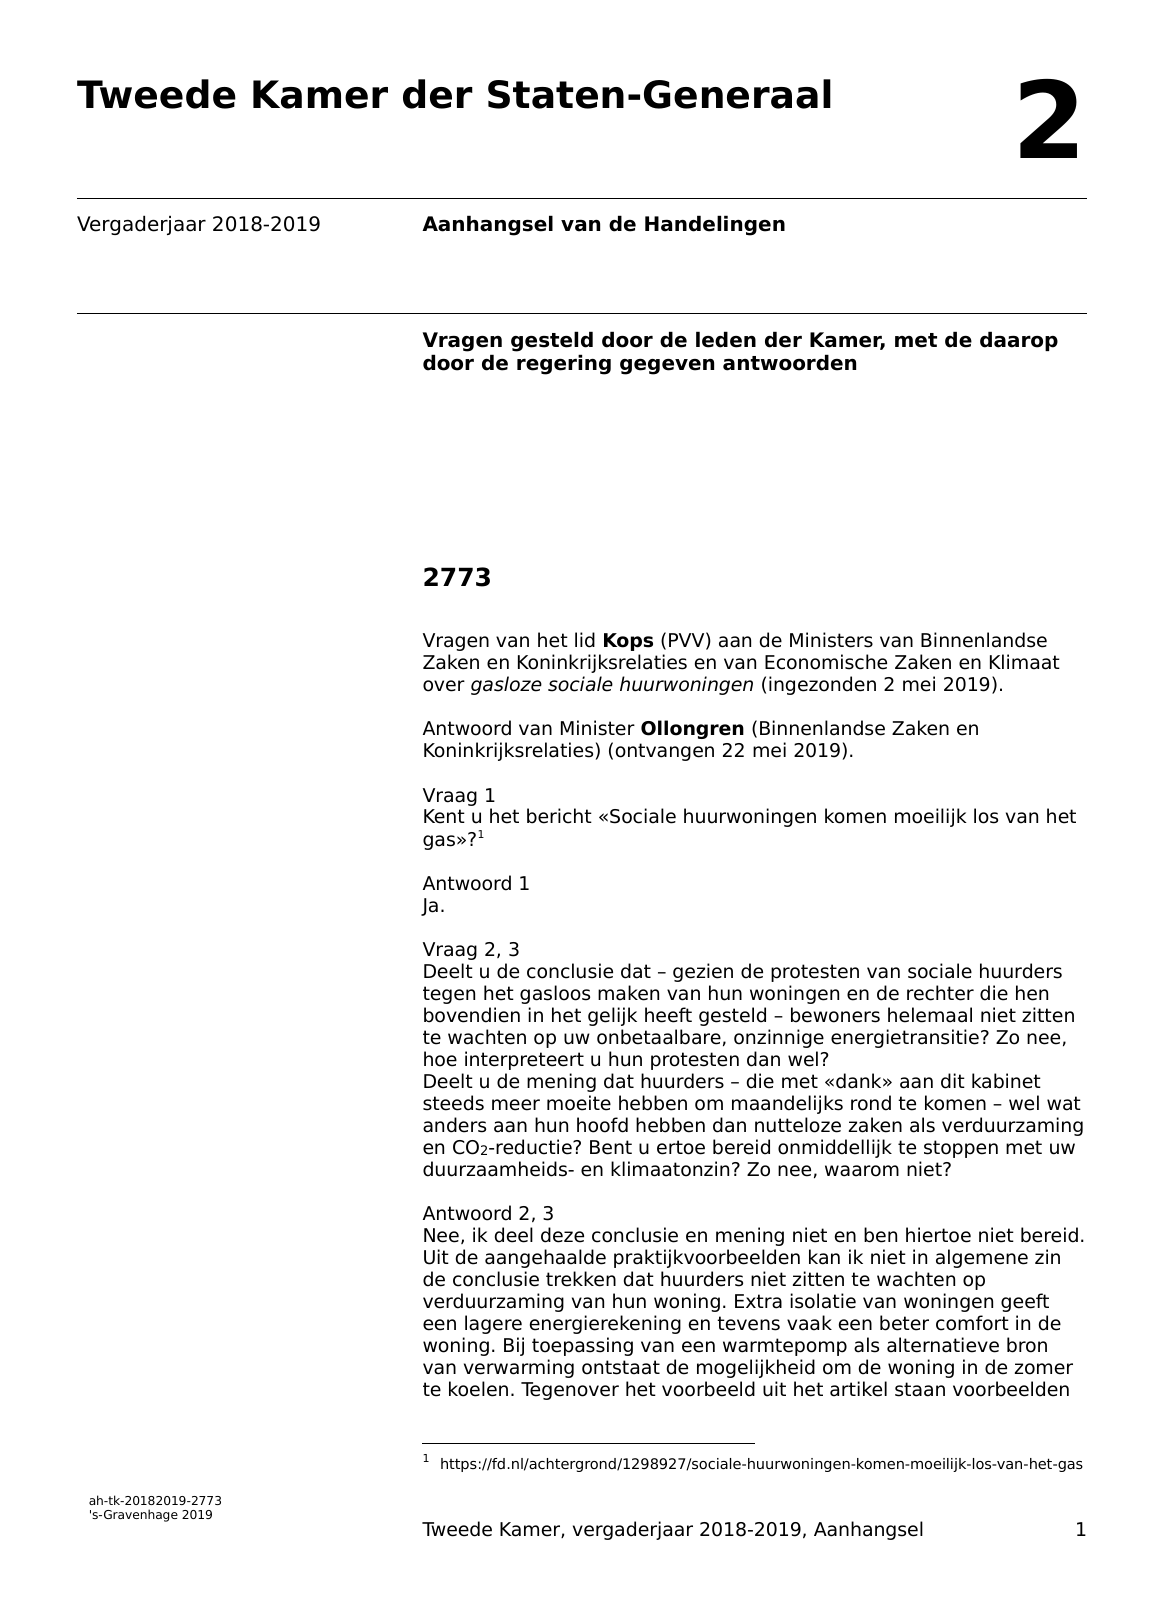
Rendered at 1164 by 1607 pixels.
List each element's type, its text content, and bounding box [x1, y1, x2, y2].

text Ja. [422, 894, 1087, 917]
text Vraag 1 [422, 784, 1087, 806]
text Nee, ik deel deze conclusie en mening niet en ben hiertoe niet bereid. Uit de aangehaalde praktijkvoorbeelden kan ik niet in algemene zin de conclusie trekken dat huurders niet zitten te wachten op verduurzaming van hun woning. Extra isolatie van woningen geeft een lagere energierekening en tevens vaak een beter comfort in de woning. Bij toepassing van een warmtepomp als alternatieve bron van verwarming ontstaat de mogelijkheid om de woning in de zomer te koelen. Tegenover het voorbeeld uit het artikel staan voorbeelden [422, 1225, 1087, 1401]
text 2773 [422, 563, 1087, 592]
text Antwoord 2, 3 [422, 1203, 1087, 1225]
text 's-Gravenhage 2019 [88, 1508, 323, 1522]
text Deelt u de conclusie dat – gezien de protesten van sociale huurders tegen het gasloos maken van hun woningen en de rechter die hen bovendien in het gelijk heeft gesteld – bewoners helemaal niet zitten te wachten op uw onbetaalbare, onzinnige energietransitie? Zo nee, hoe interpreteert u hun protesten dan wel? [422, 961, 1087, 1071]
table_header 2 [886, 59, 1087, 198]
text https://fd.nl/achtergrond/1298927/sociale-huurwoningen-komen-moeilijk-los-van-het-gas [422, 1452, 1087, 1474]
table_cell [77, 314, 422, 375]
text ah-tk-20182019-2773 [88, 1494, 323, 1508]
text Vraag 2, 3 [422, 939, 1087, 961]
table_cell Vragen gesteld door de leden der Kamer, met de daarop door de regering gegeven antwoorden [422, 314, 1087, 375]
table_cell Vergaderjaar 2018-2019 [77, 199, 422, 313]
table_cell Aanhangsel van de Handelingen [422, 199, 1087, 313]
table_header Tweede Kamer der Staten-Generaal [77, 59, 886, 198]
text Antwoord 1 [422, 873, 1087, 894]
text Antwoord van Minister Ollongren (Binnenlandse Zaken en Koninkrijksrelaties) (ontvangen 22 mei 2019). [422, 718, 1087, 762]
text Vragen van het lid Kops (PVV) aan de Ministers van Binnenlandse Zaken en Koninkrijksrelaties en van Economische Zaken en Klimaat over gasloze sociale huurwoningen (ingezonden 2 mei 2019). [422, 630, 1087, 696]
text Kent u het bericht «Sociale huurwoningen komen moeilijk los van het gas»? [422, 806, 1087, 850]
text Deelt u de mening dat huurders – die met «dank» aan dit kabinet steeds meer moeite hebben om maandelijks rond te komen – wel wat anders aan hun hoofd hebben dan nutteloze zaken als verduurzaming en CO2-reductie? Bent u ertoe bereid onmiddellijk te stoppen met uw duurzaamheids- en klimaatonzin? Zo nee, waarom niet? [422, 1071, 1087, 1181]
